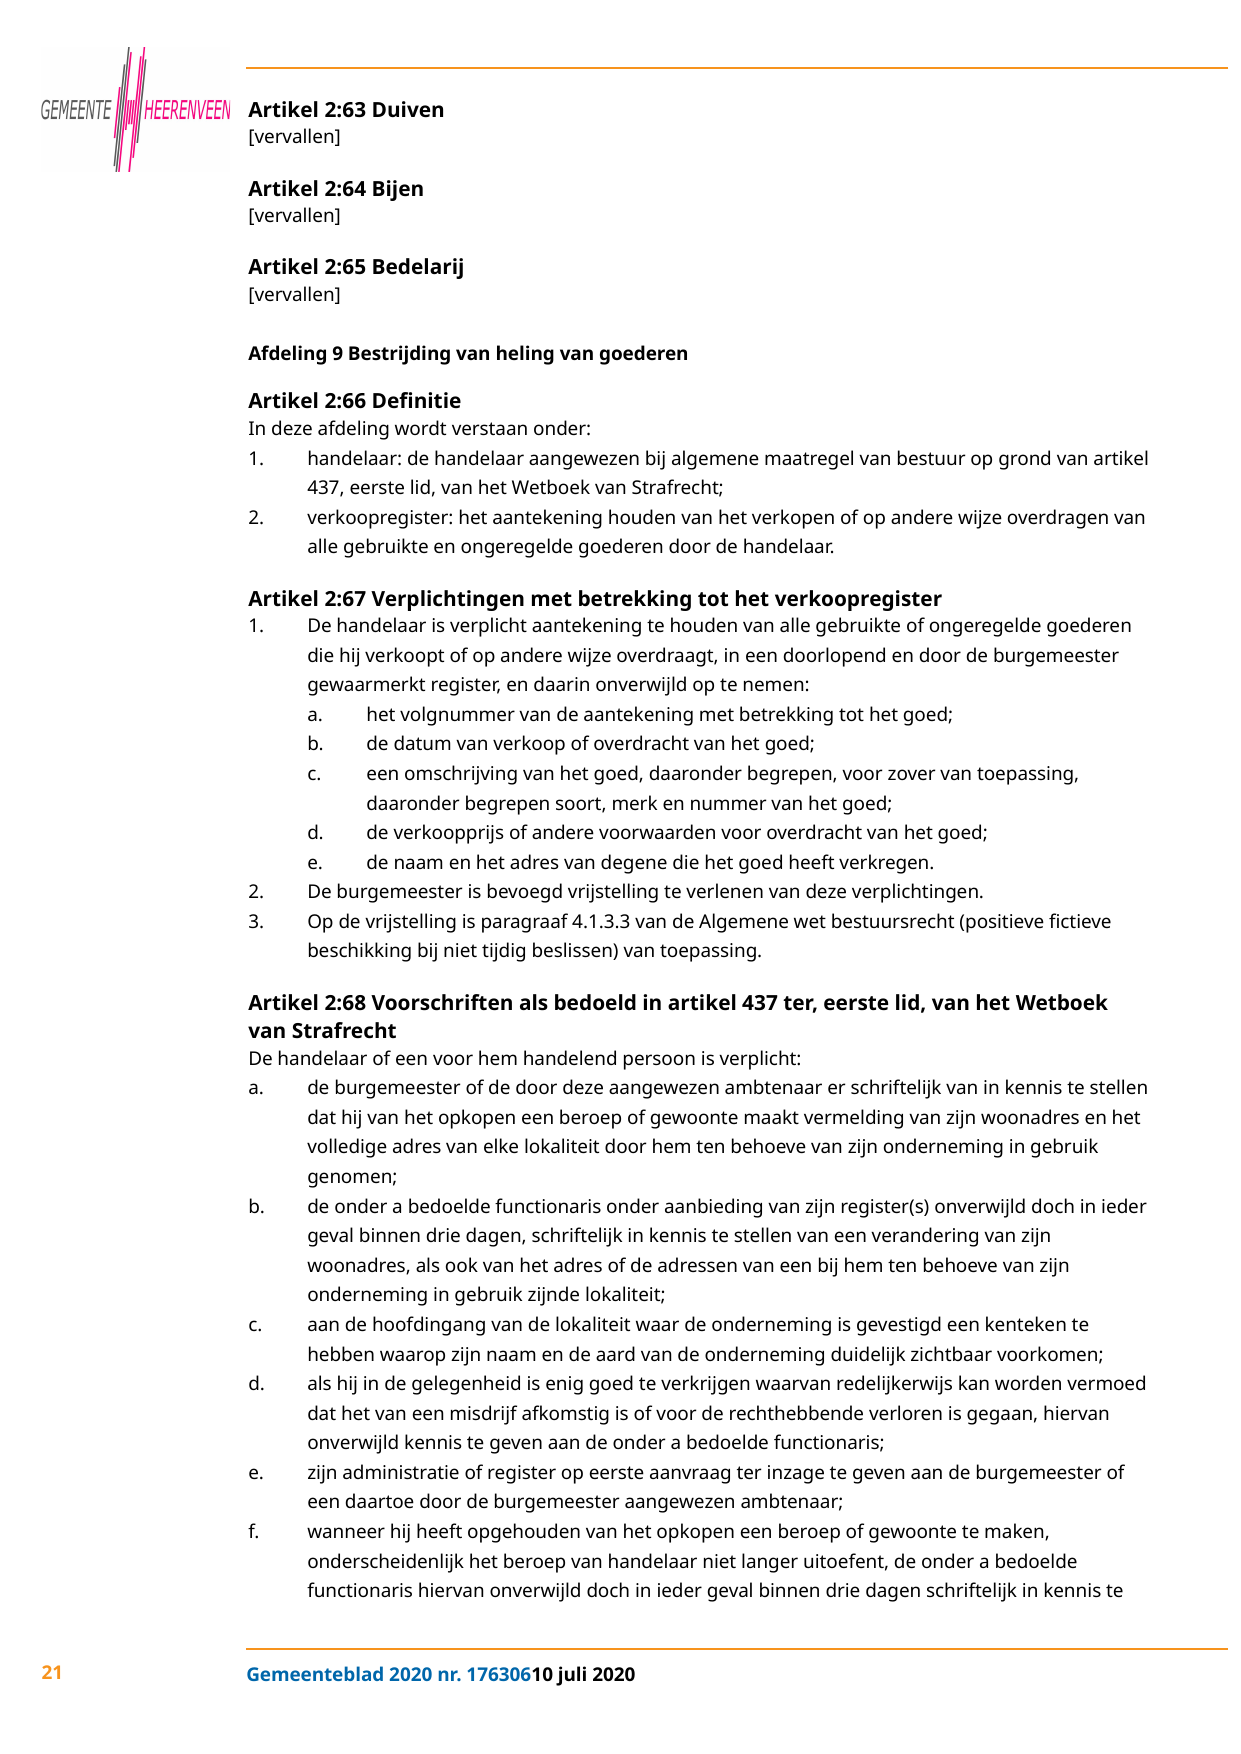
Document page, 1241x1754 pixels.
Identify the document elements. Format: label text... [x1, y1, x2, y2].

list de onder a bedoelde functionaris onder aanbieding van zijn register(s) onverwijld doch in ieder geval binnen drie dagen, schriftelijk in kennis te stellen van een verandering van zijn woonadres, als ook van het adres of de adressen van een bij hem ten behoeve van zijn onderneming in gebruik zijnde lokaliteit; [248, 1193, 1152, 1307]
text Artikel 2:64 Bijen [248, 174, 1152, 202]
list aan de hoofdingang van de lokaliteit waar de onderneming is gevestigd een kenteken te hebben waarop zijn naam en de aard van de onderneming duidelijk zichtbaar voorkomen; [248, 1311, 1152, 1367]
text Artikel 2:65 Bedelarij [248, 252, 1152, 281]
text [vervallen] [248, 281, 1152, 307]
text Afdeling 9 Bestrijding van heling van goederen [248, 340, 1152, 366]
list De handelaar is verplicht aantekening te houden van alle gebruikte of ongeregelde goederen die hij verkoopt of op andere wijze overdraagt, in een doorlopend en door de burgemeester gewaarmerkt register, en daarin onverwijld op te nemen: [248, 612, 1152, 697]
text Artikel 2:63 Duiven [248, 95, 1152, 123]
text In deze afdeling wordt verstaan onder: [248, 415, 1152, 441]
text Artikel 2:68 Voorschriften als bedoeld in artikel 437 ter, eerste lid, van het Wetboek van Strafrecht [248, 988, 1152, 1045]
text Artikel 2:67 Verplichtingen met betrekking tot het verkoopregister [248, 584, 1152, 612]
list de verkoopprijs of andere voorwaarden voor overdracht van het goed; [307, 819, 1152, 845]
list de naam en het adres van degene die het goed heeft verkregen. [307, 849, 1152, 875]
text [vervallen] [248, 202, 1152, 228]
list als hij in de gelegenheid is enig goed te verkrijgen waarvan redelijkerwijs kan worden vermoed dat het van een misdrijf afkomstig is of voor de rechthebbende verloren is gegaan, hiervan onverwijld kennis te geven aan de onder a bedoelde functionaris; [248, 1370, 1152, 1455]
list de burgemeester of de door deze aangewezen ambtenaar er schriftelijk van in kennis te stellen dat hij van het opkopen een beroep of gewoonte maakt vermelding van zijn woonadres en het volledige adres van elke lokaliteit door hem ten behoeve van zijn onderneming in gebruik genomen; [248, 1074, 1152, 1189]
list De burgemeester is bevoegd vrijstelling te verlenen van deze verplichtingen. [248, 878, 1152, 904]
list de datum van verkoop of overdracht van het goed; [307, 731, 1152, 756]
text De handelaar of een voor hem handelend persoon is verplicht: [248, 1045, 1152, 1071]
list zijn administratie of register op eerste aanvraag ter inzage te geven aan de burgemeester of een daartoe door de burgemeester aangewezen ambtenaar; [248, 1459, 1152, 1514]
list het volgnummer van de aantekening met betrekking tot het goed; [307, 701, 1152, 727]
list wanneer hij heeft opgehouden van het opkopen een beroep of gewoonte te maken, onderscheidenlijk het beroep van handelaar niet langer uitoefent, de onder a bedoelde functionaris hiervan onverwijld doch in ieder geval binnen drie dagen schriftelijk in kennis te [248, 1518, 1152, 1603]
text Artikel 2:66 Definitie [248, 387, 1152, 415]
picture [41, 47, 231, 172]
list een omschrijving van het goed, daaronder begrepen, voor zover van toepassing, daaronder begrepen soort, merk en nummer van het goed; [307, 760, 1152, 816]
list handelaar: de handelaar aangewezen bij algemene maatregel van bestuur op grond van artikel 437, eerste lid, van het Wetboek van Strafrecht; [248, 445, 1152, 500]
text [vervallen] [248, 123, 1152, 149]
list verkoopregister: het aantekening houden van het verkopen of op andere wijze overdragen van alle gebruikte en ongeregelde goederen door de handelaar. [248, 504, 1152, 559]
list Op de vrijstelling is paragraaf 4.1.3.3 van de Algemene wet bestuursrecht (positieve fictieve beschikking bij niet tijdig beslissen) van toepassing. [248, 908, 1152, 963]
